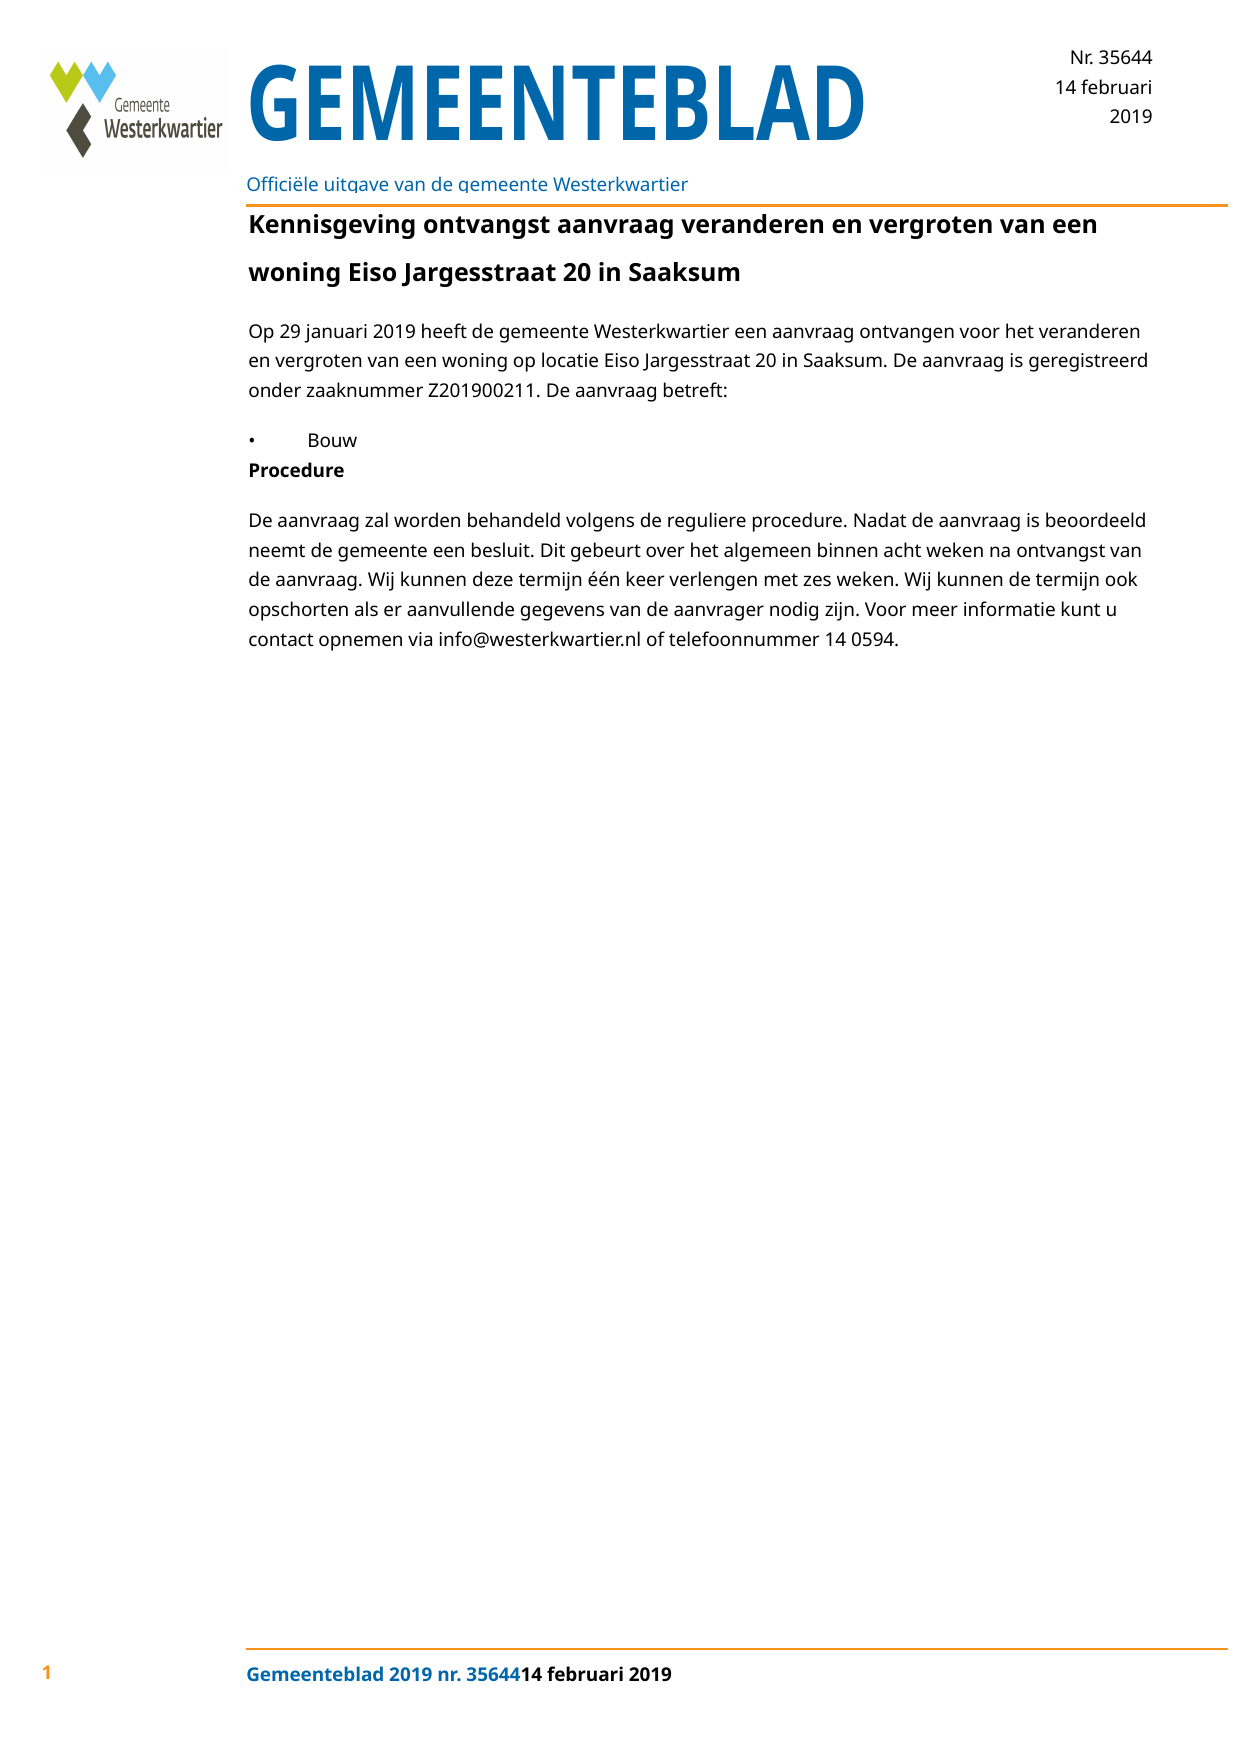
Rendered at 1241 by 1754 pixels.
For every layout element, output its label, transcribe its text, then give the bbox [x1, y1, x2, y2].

text De aanvraag zal worden behandeld volgens de reguliere procedure. Nadat de aanvraag is beoordeeld neemt de gemeente een besluit. Dit gebeurt over het algemeen binnen acht weken na ontvangst van de aanvraag. Wij kunnen deze termijn één keer verlengen met zes weken. Wij kunnen de termijn ook opschorten als er aanvullende gegevens van de aanvrager nodig zijn. Voor meer informatie kunt u contact opnemen via info@westerkwartier.nl of telefoonnummer 14 0594. [248, 507, 1152, 652]
text Procedure [248, 457, 1152, 483]
text Op 29 januari 2019 heeft de gemeente Westerkwartier een aanvraag ontvangen voor het veranderen en vergroten van een woning op locatie Eiso Jargesstraat 20 in Saaksum. De aanvraag is geregistreerd onder zaaknummer Z201900211. De aanvraag betreft: [248, 318, 1152, 403]
picture [41, 47, 231, 172]
list Bouw [248, 427, 1152, 453]
text Kennisgeving ontvangst aanvraag veranderen en vergroten van een woning Eiso Jargesstraat 20 in Saaksum [248, 207, 1152, 288]
